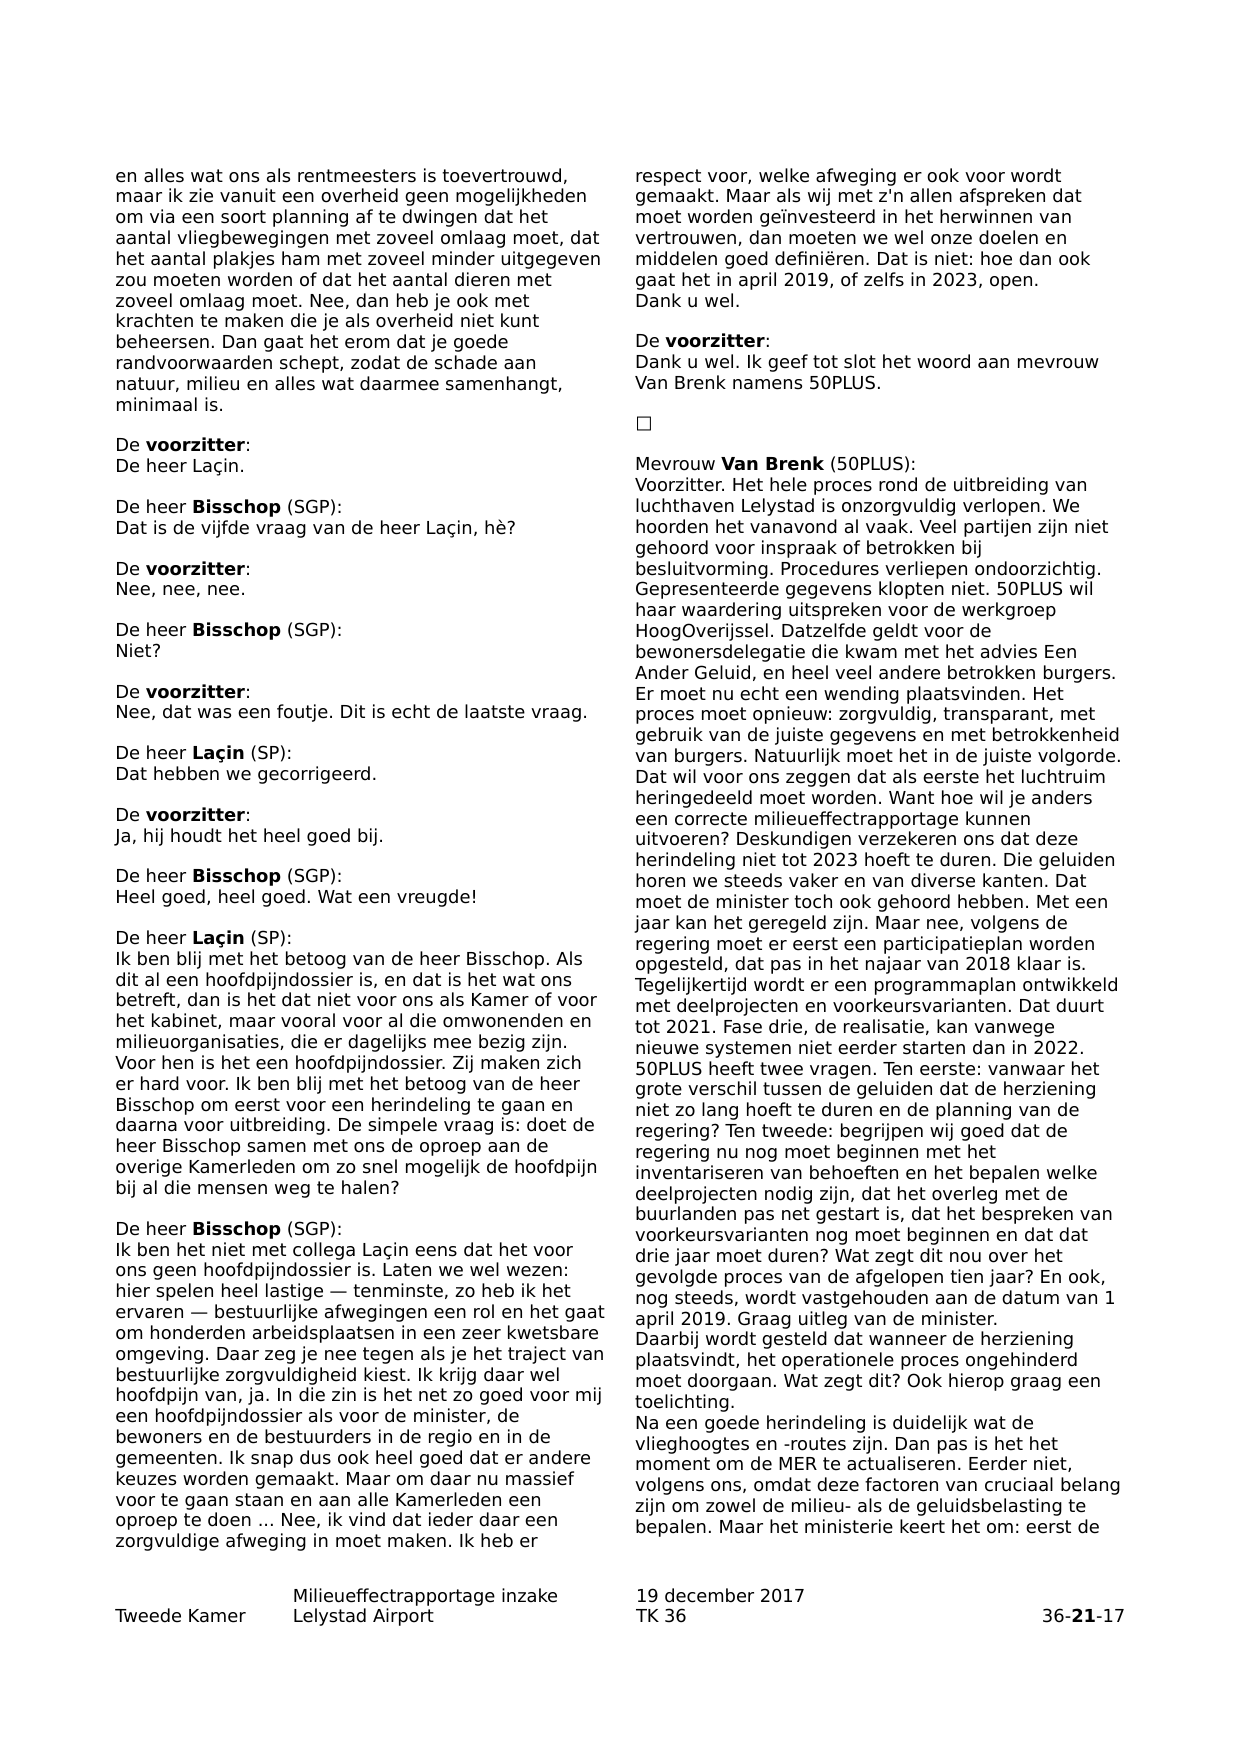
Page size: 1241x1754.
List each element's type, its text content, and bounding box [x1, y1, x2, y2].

text Dat hebben we gecorrigeerd. [115, 764, 605, 785]
text De voorzitter: [115, 435, 605, 456]
text Daarbij wordt gesteld dat wanneer de herziening plaatsvindt, het operationele proces ongehinderd moet doorgaan. Wat zegt dit? Ook hierop graag een toelichting. [635, 1329, 1125, 1412]
text De heer Bisschop (SGP): [115, 1218, 605, 1239]
text Nee, nee, nee. [115, 579, 605, 600]
text De heer Bisschop (SGP): [115, 866, 605, 887]
text De voorzitter: [115, 558, 605, 579]
text De voorzitter: [115, 682, 605, 702]
text Na een goede herindeling is duidelijk wat de vlieghoogtes en -routes zijn. Dan pas is het het moment om de MER te actualiseren. Eerder niet, volgens ons, omdat deze factoren van cruciaal belang zijn om zowel de milieu- als de geluidsbelasting te bepalen. Maar het ministerie keert het om: eerst de [635, 1412, 1125, 1537]
text ⬜ [635, 413, 1125, 434]
text Mevrouw Van Brenk (50PLUS): [635, 454, 1125, 475]
text Ja, hij houdt het heel goed bij. [115, 825, 605, 846]
text Heel goed, heel goed. Wat een vreugde! [115, 887, 605, 908]
text De heer Bisschop (SGP): [115, 620, 605, 641]
text respect voor, welke afweging er ook voor wordt gemaakt. Maar als wij met z'n allen afspreken dat moet worden geïnvesteerd in het herwinnen van vertrouwen, dan moeten we wel onze doelen en middelen goed definiëren. Dat is niet: hoe dan ook gaat het in april 2019, of zelfs in 2023, open. [635, 165, 1125, 290]
text 50PLUS heeft twee vragen. Ten eerste: vanwaar het grote verschil tussen de geluiden dat de herziening niet zo lang hoeft te duren en de planning van de regering? Ten tweede: begrijpen wij goed dat de regering nu nog moet beginnen met het inventariseren van behoeften en het bepalen welke deelprojecten nodig zijn, dat het overleg met de buurlanden pas net gestart is, dat het bespreken van voorkeursvarianten nog moet beginnen en dat dat drie jaar moet duren? Wat zegt dit nou over het gevolgde proces van de afgelopen tien jaar? En ook, nog steeds, wordt vastgehouden aan de datum van 1 april 2019. Graag uitleg van de minister. [635, 1058, 1125, 1329]
text De heer Bisschop (SGP): [115, 497, 605, 518]
text De heer Laçin. [115, 456, 605, 477]
text Niet? [115, 641, 605, 662]
text Er moet nu echt een wending plaatsvinden. Het proces moet opnieuw: zorgvuldig, transparant, met gebruik van de juiste gegevens en met betrokkenheid van burgers. Natuurlijk moet het in de juiste volgorde. Dat wil voor ons zeggen dat als eerste het luchtruim heringedeeld moet worden. Want hoe wil je anders een correcte milieueffectrapportage kunnen uitvoeren? Deskundigen verzekeren ons dat deze herindeling niet tot 2023 hoeft te duren. Die geluiden horen we steeds vaker en van diverse kanten. Dat moet de minister toch ook gehoord hebben. Met een jaar kan het geregeld zijn. Maar nee, volgens de regering moet er eerst een participatieplan worden opgesteld, dat pas in het najaar van 2018 klaar is. Tegelijkertijd wordt er een programmaplan ontwikkeld met deelprojecten en voorkeursvarianten. Dat duurt tot 2021. Fase drie, de realisatie, kan vanwege nieuwe systemen niet eerder starten dan in 2022. [635, 683, 1125, 1058]
text De voorzitter: [635, 331, 1125, 352]
text Ik ben blij met het betoog van de heer Bisschop. Als dit al een hoofdpijndossier is, en dat is het wat ons betreft, dan is het dat niet voor ons als Kamer of voor het kabinet, maar vooral voor al die omwonenden en milieuorganisaties, die er dagelijks mee bezig zijn. Voor hen is het een hoofdpijndossier. Zij maken zich er hard voor. Ik ben blij met het betoog van de heer Bisschop om eerst voor een herindeling te gaan en daarna voor uitbreiding. De simpele vraag is: doet de heer Bisschop samen met ons de oproep aan de overige Kamerleden om zo snel mogelijk de hoofdpijn bij al die mensen weg te halen? [115, 948, 605, 1198]
text De heer Laçin (SP): [115, 928, 605, 948]
text Dank u wel. Ik geef tot slot het woord aan mevrouw Van Brenk namens 50PLUS. [635, 352, 1125, 393]
text Dank u wel. [635, 290, 1125, 311]
text Voorzitter. Het hele proces rond de uitbreiding van luchthaven Lelystad is onzorgvuldig verlopen. We hoorden het vanavond al vaak. Veel partijen zijn niet gehoord voor inspraak of betrokken bij besluitvorming. Procedures verliepen ondoorzichtig. Gepresenteerde gegevens klopten niet. 50PLUS wil haar waardering uitspreken voor de werkgroep HoogOverijssel. Datzelfde geldt voor de bewonersdelegatie die kwam met het advies Een Ander Geluid, en heel veel andere betrokken burgers. [635, 475, 1125, 683]
text De voorzitter: [115, 805, 605, 825]
text De heer Laçin (SP): [115, 743, 605, 764]
text Ik ben het niet met collega Laçin eens dat het voor ons geen hoofdpijndossier is. Laten we wel wezen: hier spelen heel lastige — tenminste, zo heb ik het ervaren — bestuurlijke afwegingen een rol en het gaat om honderden arbeidsplaatsen in een zeer kwetsbare omgeving. Daar zeg je nee tegen als je het traject van bestuurlijke zorgvuldigheid kiest. Ik krijg daar wel hoofdpijn van, ja. In die zin is het net zo goed voor mij een hoofdpijndossier als voor de minister, de bewoners en de bestuurders in de regio en in de gemeenten. Ik snap dus ook heel goed dat er andere keuzes worden gemaakt. Maar om daar nu massief voor te gaan staan en aan alle Kamerleden een oproep te doen ... Nee, ik vind dat ieder daar een zorgvuldige afweging in moet maken. Ik heb er [115, 1239, 605, 1552]
text Dat is de vijfde vraag van de heer Laçin, hè? [115, 518, 605, 538]
text en alles wat ons als rentmeesters is toevertrouwd, maar ik zie vanuit een overheid geen mogelijkheden om via een soort planning af te dwingen dat het aantal vliegbewegingen met zoveel omlaag moet, dat het aantal plakjes ham met zoveel minder uitgegeven zou moeten worden of dat het aantal dieren met zoveel omlaag moet. Nee, dan heb je ook met krachten te maken die je als overheid niet kunt beheersen. Dan gaat het erom dat je goede randvoorwaarden schept, zodat de schade aan natuur, milieu en alles wat daarmee samenhangt, minimaal is. [115, 165, 605, 415]
text Nee, dat was een foutje. Dit is echt de laatste vraag. [115, 702, 605, 723]
